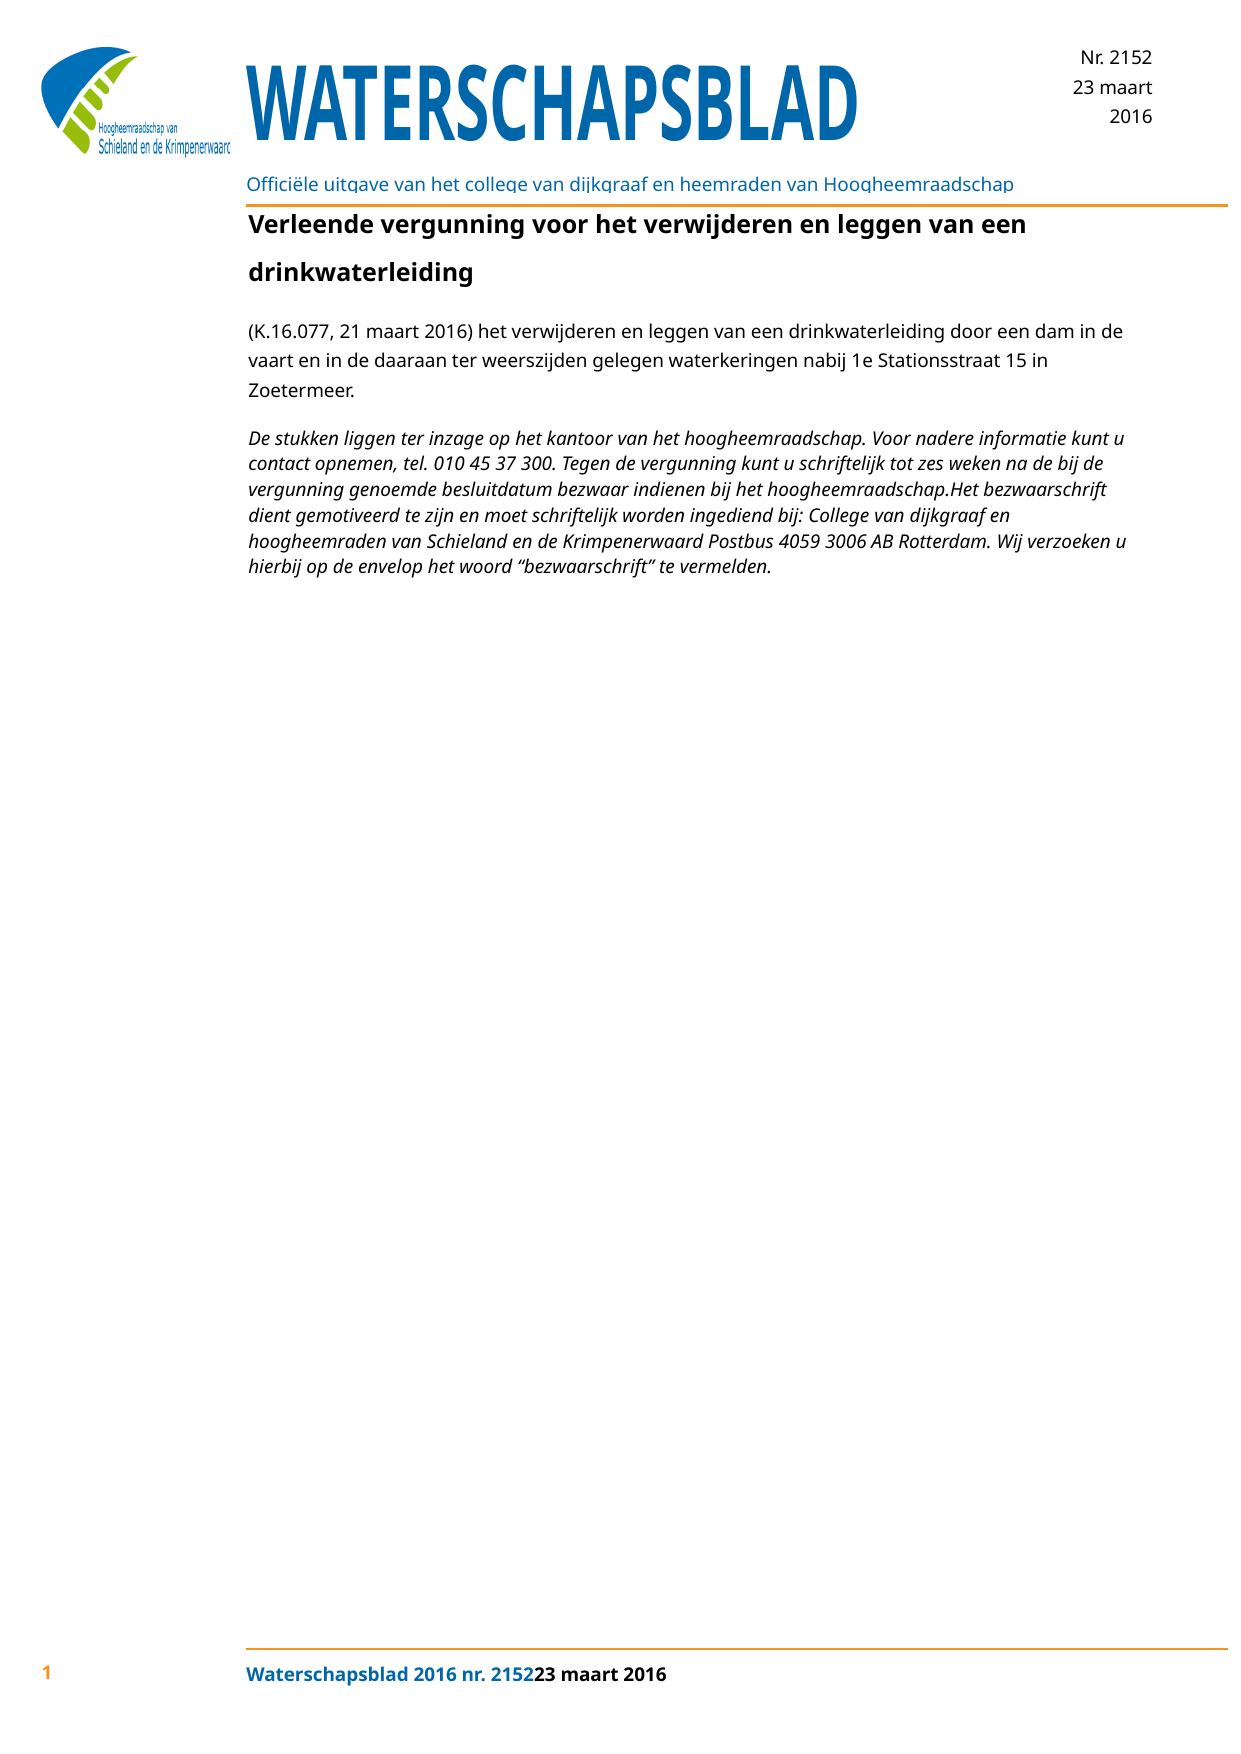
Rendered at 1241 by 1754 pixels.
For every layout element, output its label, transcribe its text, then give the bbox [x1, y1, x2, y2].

text Verleende vergunning voor het verwijderen en leggen van een drinkwaterleiding [248, 207, 1152, 288]
text (K.16.077, 21 maart 2016) het verwijderen en leggen van een drinkwaterleiding door een dam in de vaart en in de daaraan ter weerszijden gelegen waterkeringen nabij 1e Stationsstraat 15 in Zoetermeer. [248, 318, 1152, 403]
picture [41, 47, 231, 172]
text De stukken liggen ter inzage op het kantoor van het hoogheemraadschap. Voor nadere informatie kunt u contact opnemen, tel. 010 45 37 300. Tegen de vergunning kunt u schriftelijk tot zes weken na de bij de vergunning genoemde besluitdatum bezwaar indienen bij het hoogheemraadschap.Het bezwaarschrift dient gemotiveerd te zijn en moet schriftelijk worden ingediend bij: College van dijkgraaf en hoogheemraden van Schieland en de Krimpenerwaard Postbus 4059 3006 AB Rotterdam. Wij verzoeken u hierbij op de envelop het woord “bezwaarschrift” te vermelden. [248, 425, 1152, 579]
